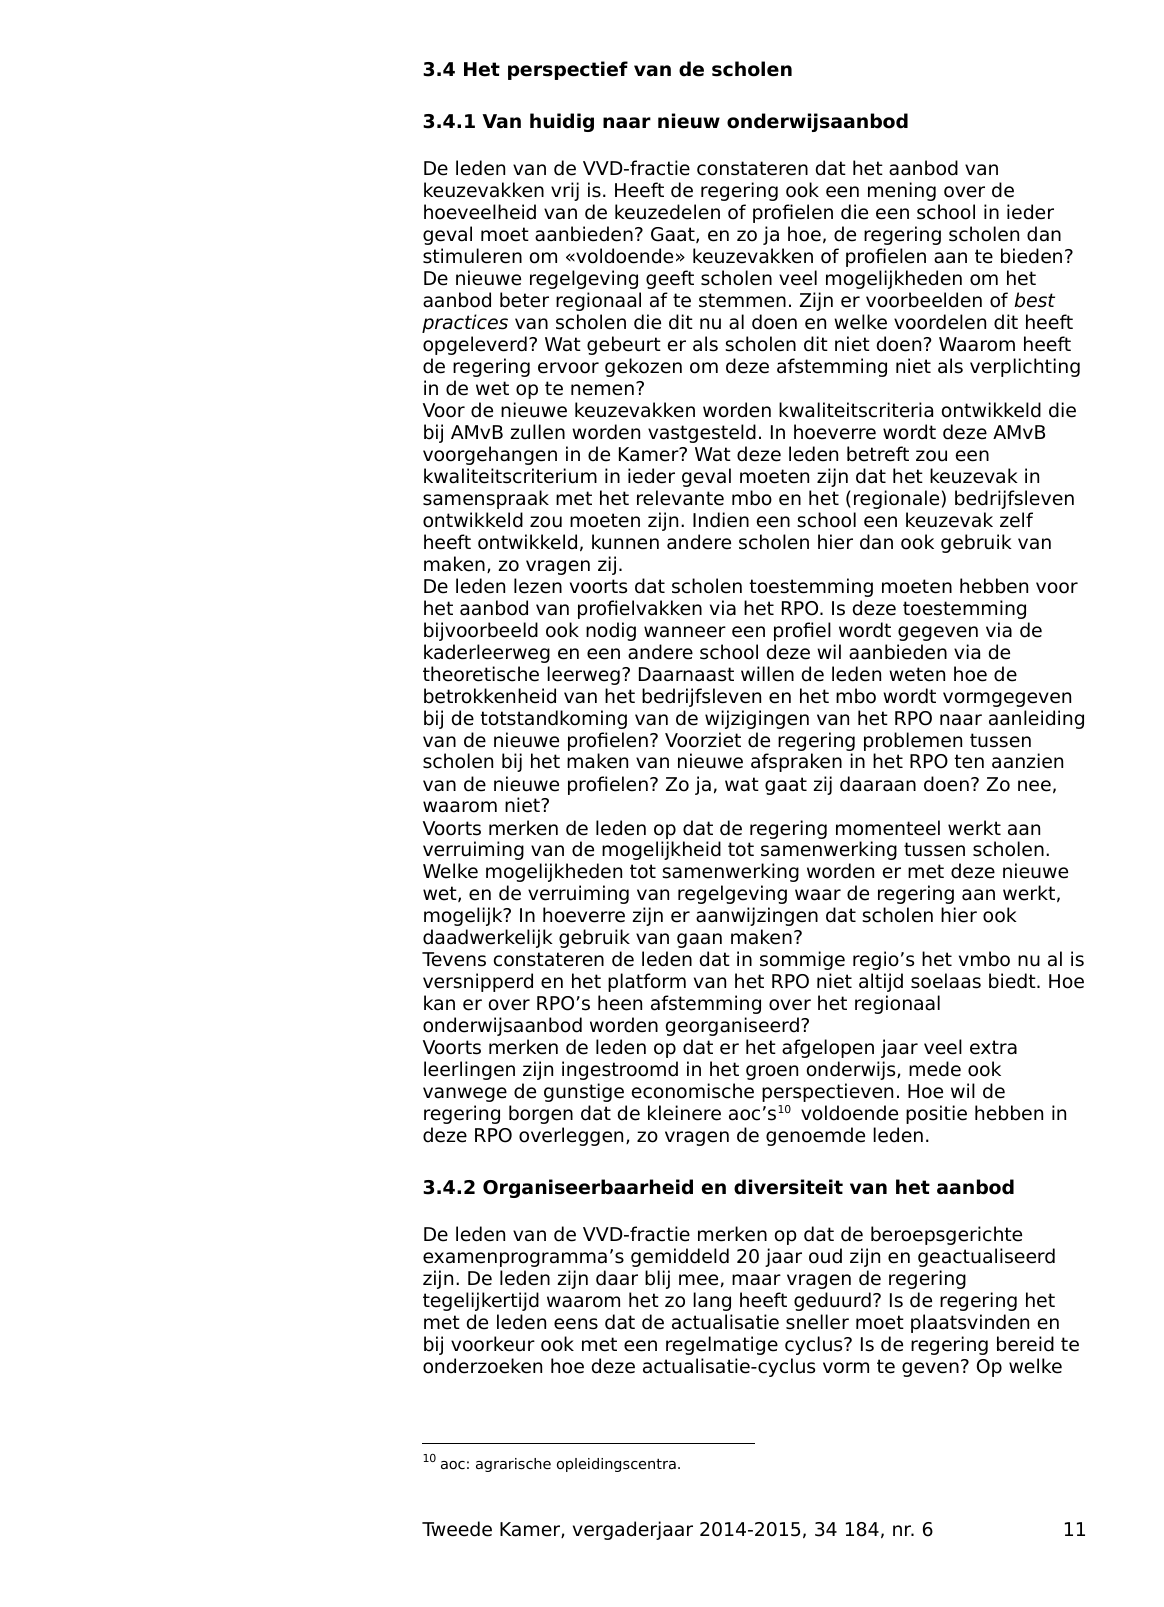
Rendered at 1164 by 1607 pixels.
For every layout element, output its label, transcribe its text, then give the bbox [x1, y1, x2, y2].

text De nieuwe regelgeving geeft scholen veel mogelijkheden om het aanbod beter regionaal af te stemmen. Zijn er voorbeelden of best practices van scholen die dit nu al doen en welke voordelen dit heeft opgeleverd? Wat gebeurt er als scholen dit niet doen? Waarom heeft de regering ervoor gekozen om deze afstemming niet als verplichting in de wet op te nemen? [422, 268, 1087, 400]
text Voorts merken de leden op dat de regering momenteel werkt aan verruiming van de mogelijkheid tot samenwerking tussen scholen. Welke mogelijkheden tot samenwerking worden er met deze nieuwe wet, en de verruiming van regelgeving waar de regering aan werkt, mogelijk? In hoeverre zijn er aanwijzingen dat scholen hier ook daadwerkelijk gebruik van gaan maken? [422, 817, 1087, 949]
subtitle 3.4.1 Van huidig naar nieuw onderwijsaanbod [422, 111, 1087, 133]
text De leden van de VVD-fractie constateren dat het aanbod van keuzevakken vrij is. Heeft de regering ook een mening over de hoeveelheid van de keuzedelen of profielen die een school in ieder geval moet aanbieden? Gaat, en zo ja hoe, de regering scholen dan stimuleren om «voldoende» keuzevakken of profielen aan te bieden? [422, 158, 1087, 268]
text De leden van de VVD-fractie merken op dat de beroepsgerichte examenprogramma’s gemiddeld 20 jaar oud zijn en geactualiseerd zijn. De leden zijn daar blij mee, maar vragen de regering tegelijkertijd waarom het zo lang heeft geduurd? Is de regering het met de leden eens dat de actualisatie sneller moet plaatsvinden en bij voorkeur ook met een regelmatige cyclus? Is de regering bereid te onderzoeken hoe deze actualisatie-cyclus vorm te geven? Op welke [422, 1224, 1087, 1378]
text Voor de nieuwe keuzevakken worden kwaliteitscriteria ontwikkeld die bij AMvB zullen worden vastgesteld. In hoeverre wordt deze AMvB voorgehangen in de Kamer? Wat deze leden betreft zou een kwaliteitscriterium in ieder geval moeten zijn dat het keuzevak in samenspraak met het relevante mbo en het (regionale) bedrijfsleven ontwikkeld zou moeten zijn. Indien een school een keuzevak zelf heeft ontwikkeld, kunnen andere scholen hier dan ook gebruik van maken, zo vragen zij. [422, 400, 1087, 576]
text aoc: agrarische opleidingscentra. [422, 1452, 1087, 1474]
text De leden lezen voorts dat scholen toestemming moeten hebben voor het aanbod van profielvakken via het RPO. Is deze toestemming bijvoorbeeld ook nodig wanneer een profiel wordt gegeven via de kaderleerweg en een andere school deze wil aanbieden via de theoretische leerweg? Daarnaast willen de leden weten hoe de betrokkenheid van het bedrijfsleven en het mbo wordt vormgegeven bij de totstandkoming van de wijzigingen van het RPO naar aanleiding van de nieuwe profielen? Voorziet de regering problemen tussen scholen bij het maken van nieuwe afspraken in het RPO ten aanzien van de nieuwe profielen? Zo ja, wat gaat zij daaraan doen? Zo nee, waarom niet? [422, 576, 1087, 817]
text Tevens constateren de leden dat in sommige regio’s het vmbo nu al is versnipperd en het platform van het RPO niet altijd soelaas biedt. Hoe kan er over RPO’s heen afstemming over het regionaal onderwijsaanbod worden georganiseerd? [422, 949, 1087, 1037]
subtitle 3.4 Het perspectief van de scholen [422, 59, 1087, 81]
subtitle 3.4.2 Organiseerbaarheid en diversiteit van het aanbod [422, 1177, 1087, 1199]
text Voorts merken de leden op dat er het afgelopen jaar veel extra leerlingen zijn ingestroomd in het groen onderwijs, mede ook vanwege de gunstige economische perspectieven. Hoe wil de regering borgen dat de kleinere aoc’s voldoende positie hebben in deze RPO overleggen, zo vragen de genoemde leden. [422, 1037, 1087, 1147]
